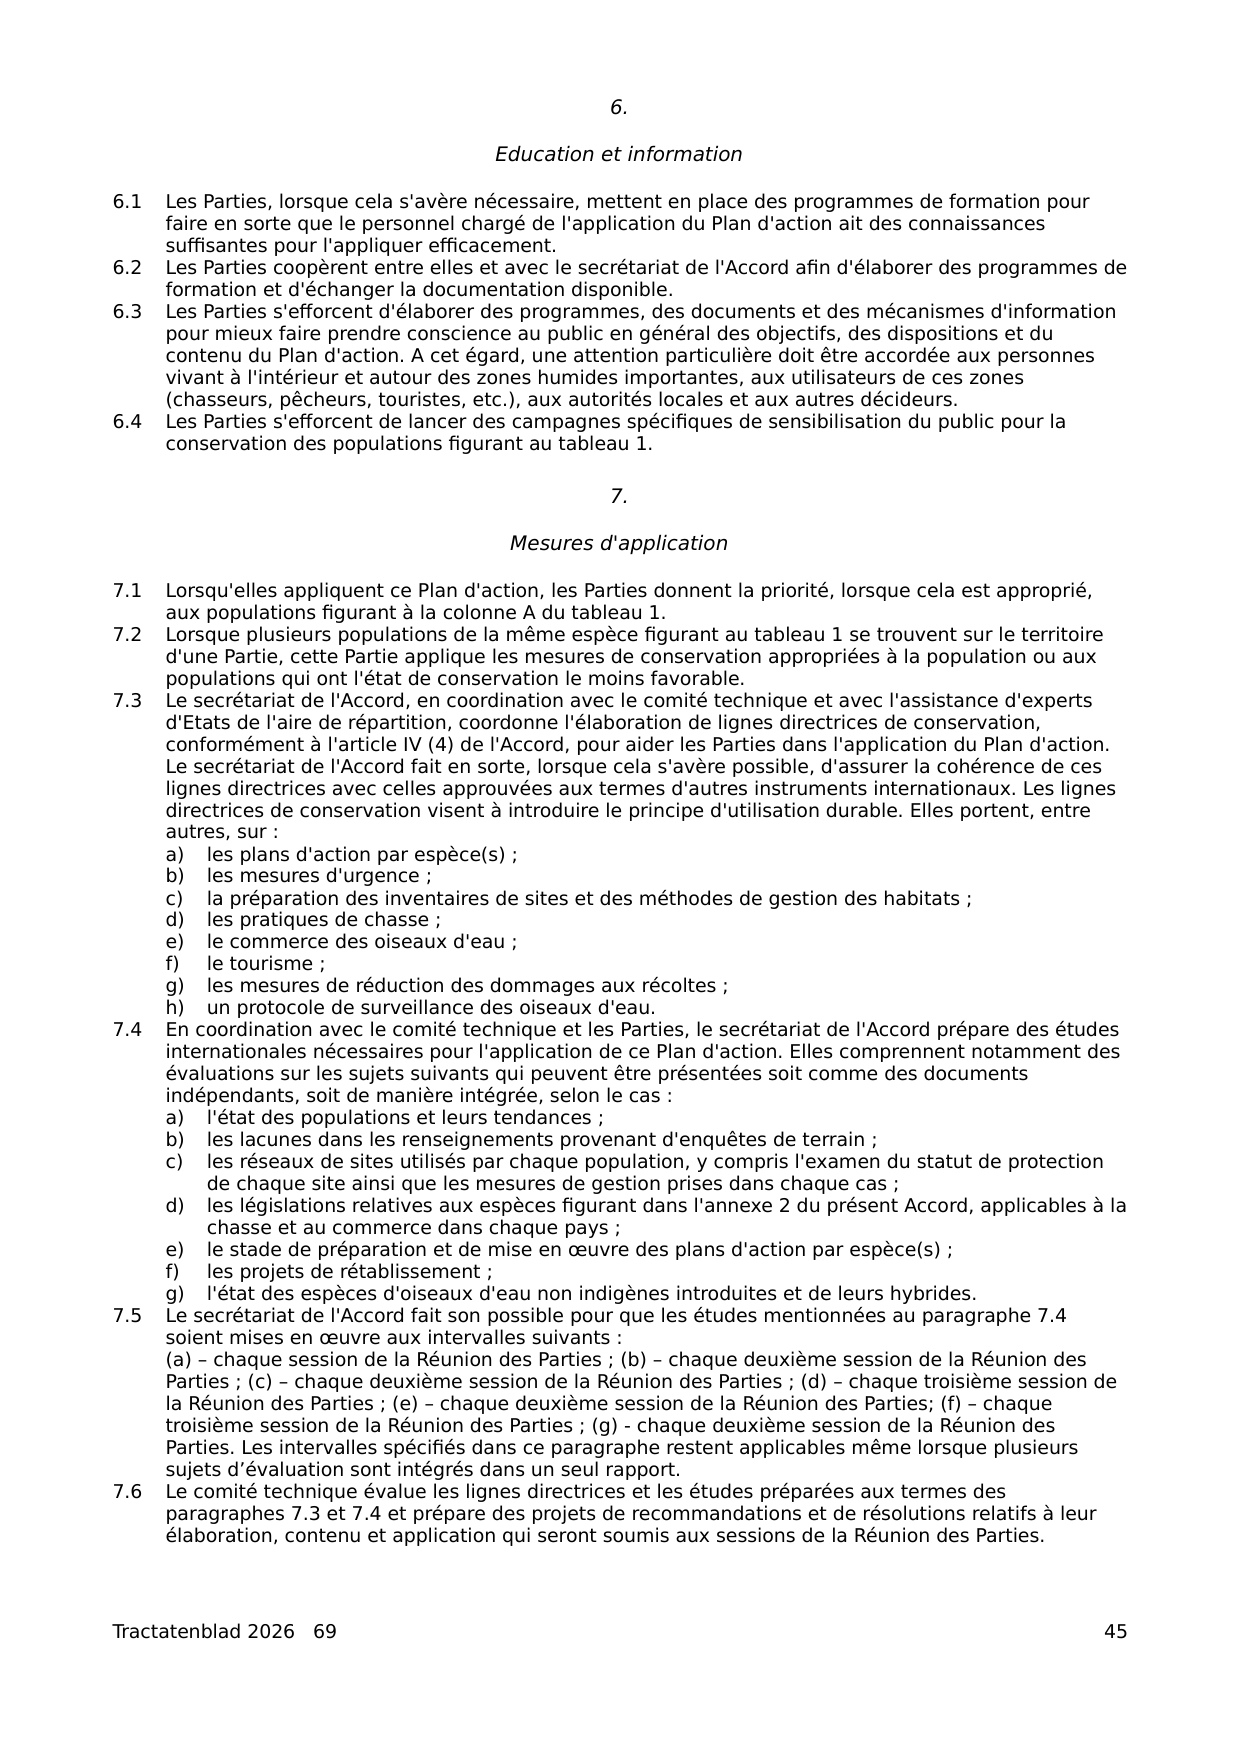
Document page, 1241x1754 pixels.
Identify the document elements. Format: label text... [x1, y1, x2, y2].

text 6.1 Les Parties, lorsque cela s'avère nécessaire, mettent en place des programmes de formation pour faire en sorte que le personnel chargé de l'application du Plan d'action ait des connaissances suffisantes pour l'appliquer efficacement. [112, 191, 1128, 257]
text 7.4 En coordination avec le comité technique et les Parties, le secrétariat de l'Accord prépare des études internationales nécessaires pour l'application de ce Plan d'action. Elles comprennent notamment des évaluations sur les sujets suivants qui peuvent être présentées soit comme des documents indépendants, soit de manière intégrée, selon le cas : [112, 1019, 1128, 1107]
text 7.1 Lorsqu'elles appliquent ce Plan d'action, les Parties donnent la priorité, lorsque cela est approprié, aux populations figurant à la colonne A du tableau 1. [112, 580, 1128, 624]
text b) les mesures d'urgence ; [165, 865, 1128, 887]
text g) l'état des espèces d'oiseaux d'eau non indigènes introduites et de leurs hybrides. [165, 1283, 1128, 1305]
subtitle 7. Mesures d'application [112, 485, 1128, 555]
text a) les plans d'action par espèce(s) ; [165, 843, 1128, 865]
text e) le stade de préparation et de mise en œuvre des plans d'action par espèce(s) ; [165, 1239, 1128, 1261]
text h) un protocole de surveillance des oiseaux d'eau. [165, 997, 1128, 1019]
text e) le commerce des oiseaux d'eau ; [165, 931, 1128, 953]
text 6.2 Les Parties coopèrent entre elles et avec le secrétariat de l'Accord afin d'élaborer des programmes de formation et d'échanger la documentation disponible. [112, 257, 1128, 301]
text 7.2 Lorsque plusieurs populations de la même espèce figurant au tableau 1 se trouvent sur le territoire d'une Partie, cette Partie applique les mesures de conservation appropriées à la population ou aux populations qui ont l'état de conservation le moins favorable. [112, 624, 1128, 689]
text b) les lacunes dans les renseignements provenant d'enquêtes de terrain ; [165, 1129, 1128, 1151]
text f) les projets de rétablissement ; [165, 1261, 1128, 1283]
text d) les législations relatives aux espèces figurant dans l'annexe 2 du présent Accord, applicables à la chasse et au commerce dans chaque pays ; [165, 1195, 1128, 1239]
text 7.5 Le secrétariat de l'Accord fait son possible pour que les études mentionnées au paragraphe 7.4 soient mises en œuvre aux intervalles suivants : [112, 1305, 1128, 1349]
subtitle 6. Education et information [112, 96, 1128, 166]
text a) l'état des populations et leurs tendances ; [165, 1107, 1128, 1129]
text c) les réseaux de sites utilisés par chaque population, y compris l'examen du statut de protection de chaque site ainsi que les mesures de gestion prises dans chaque cas ; [165, 1151, 1128, 1195]
text 6.4 Les Parties s'efforcent de lancer des campagnes spécifiques de sensibilisation du public pour la conservation des populations figurant au tableau 1. [112, 411, 1128, 455]
text 6.3 Les Parties s'efforcent d'élaborer des programmes, des documents et des mécanismes d'information pour mieux faire prendre conscience au public en général des objectifs, des dispositions et du contenu du Plan d'action. A cet égard, une attention particulière doit être accordée aux personnes vivant à l'intérieur et autour des zones humides importantes, aux utilisateurs de ces zones (chasseurs, pêcheurs, touristes, etc.), aux autorités locales et aux autres décideurs. [112, 301, 1128, 411]
text c) la préparation des inventaires de sites et des méthodes de gestion des habitats ; [165, 887, 1128, 909]
text (a) – chaque session de la Réunion des Parties ; (b) – chaque deuxième session de la Réunion des Parties ; (c) – chaque deuxième session de la Réunion des Parties ; (d) – chaque troisième session de la Réunion des Parties ; (e) – chaque deuxième session de la Réunion des Parties; (f) – chaque troisième session de la Réunion des Parties ; (g) - chaque deuxième session de la Réunion des Parties. Les intervalles spécifiés dans ce paragraphe restent applicables même lorsque plusieurs sujets d’évaluation sont intégrés dans un seul rapport. [165, 1349, 1128, 1481]
text f) le tourisme ; [165, 953, 1128, 975]
text 7.3 Le secrétariat de l'Accord, en coordination avec le comité technique et avec l'assistance d'experts d'Etats de l'aire de répartition, coordonne l'élaboration de lignes directrices de conservation, conformément à l'article IV (4) de l'Accord, pour aider les Parties dans l'application du Plan d'action. Le secrétariat de l'Accord fait en sorte, lorsque cela s'avère possible, d'assurer la cohérence de ces lignes directrices avec celles approuvées aux termes d'autres instruments internationaux. Les lignes directrices de conservation visent à introduire le principe d'utilisation durable. Elles portent, entre autres, sur : [112, 689, 1128, 843]
text d) les pratiques de chasse ; [165, 909, 1128, 931]
text 7.6 Le comité technique évalue les lignes directrices et les études préparées aux termes des paragraphes 7.3 et 7.4 et prépare des projets de recommandations et de résolutions relatifs à leur élaboration, contenu et application qui seront soumis aux sessions de la Réunion des Parties. [112, 1481, 1128, 1547]
text g) les mesures de réduction des dommages aux récoltes ; [165, 975, 1128, 997]
